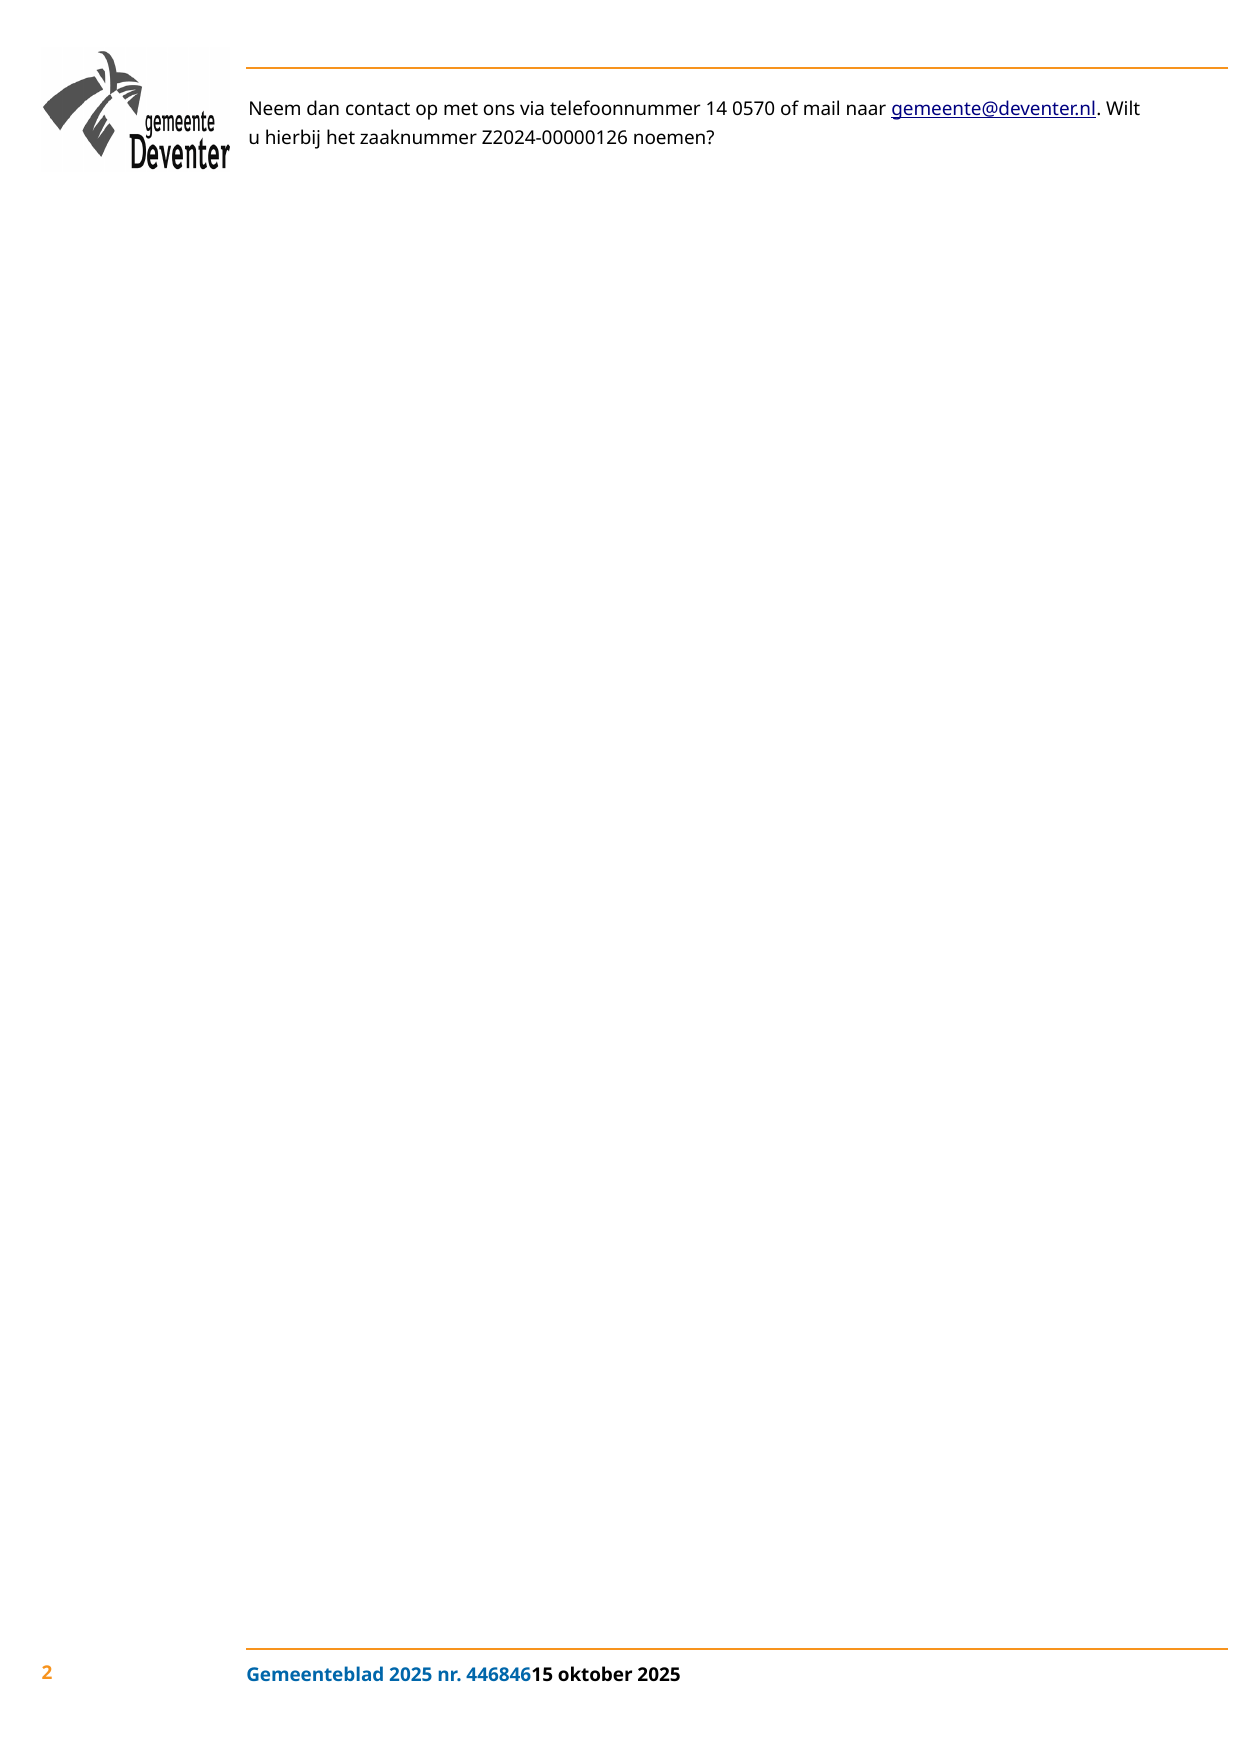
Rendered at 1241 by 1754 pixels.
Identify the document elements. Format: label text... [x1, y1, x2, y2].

picture [41, 47, 231, 172]
text Neem dan contact op met ons via telefoonnummer 14 0570 of mail naar gemeente@deventer.nl. Wilt u hierbij het zaaknummer Z2024-00000126 noemen? [248, 95, 1152, 150]
